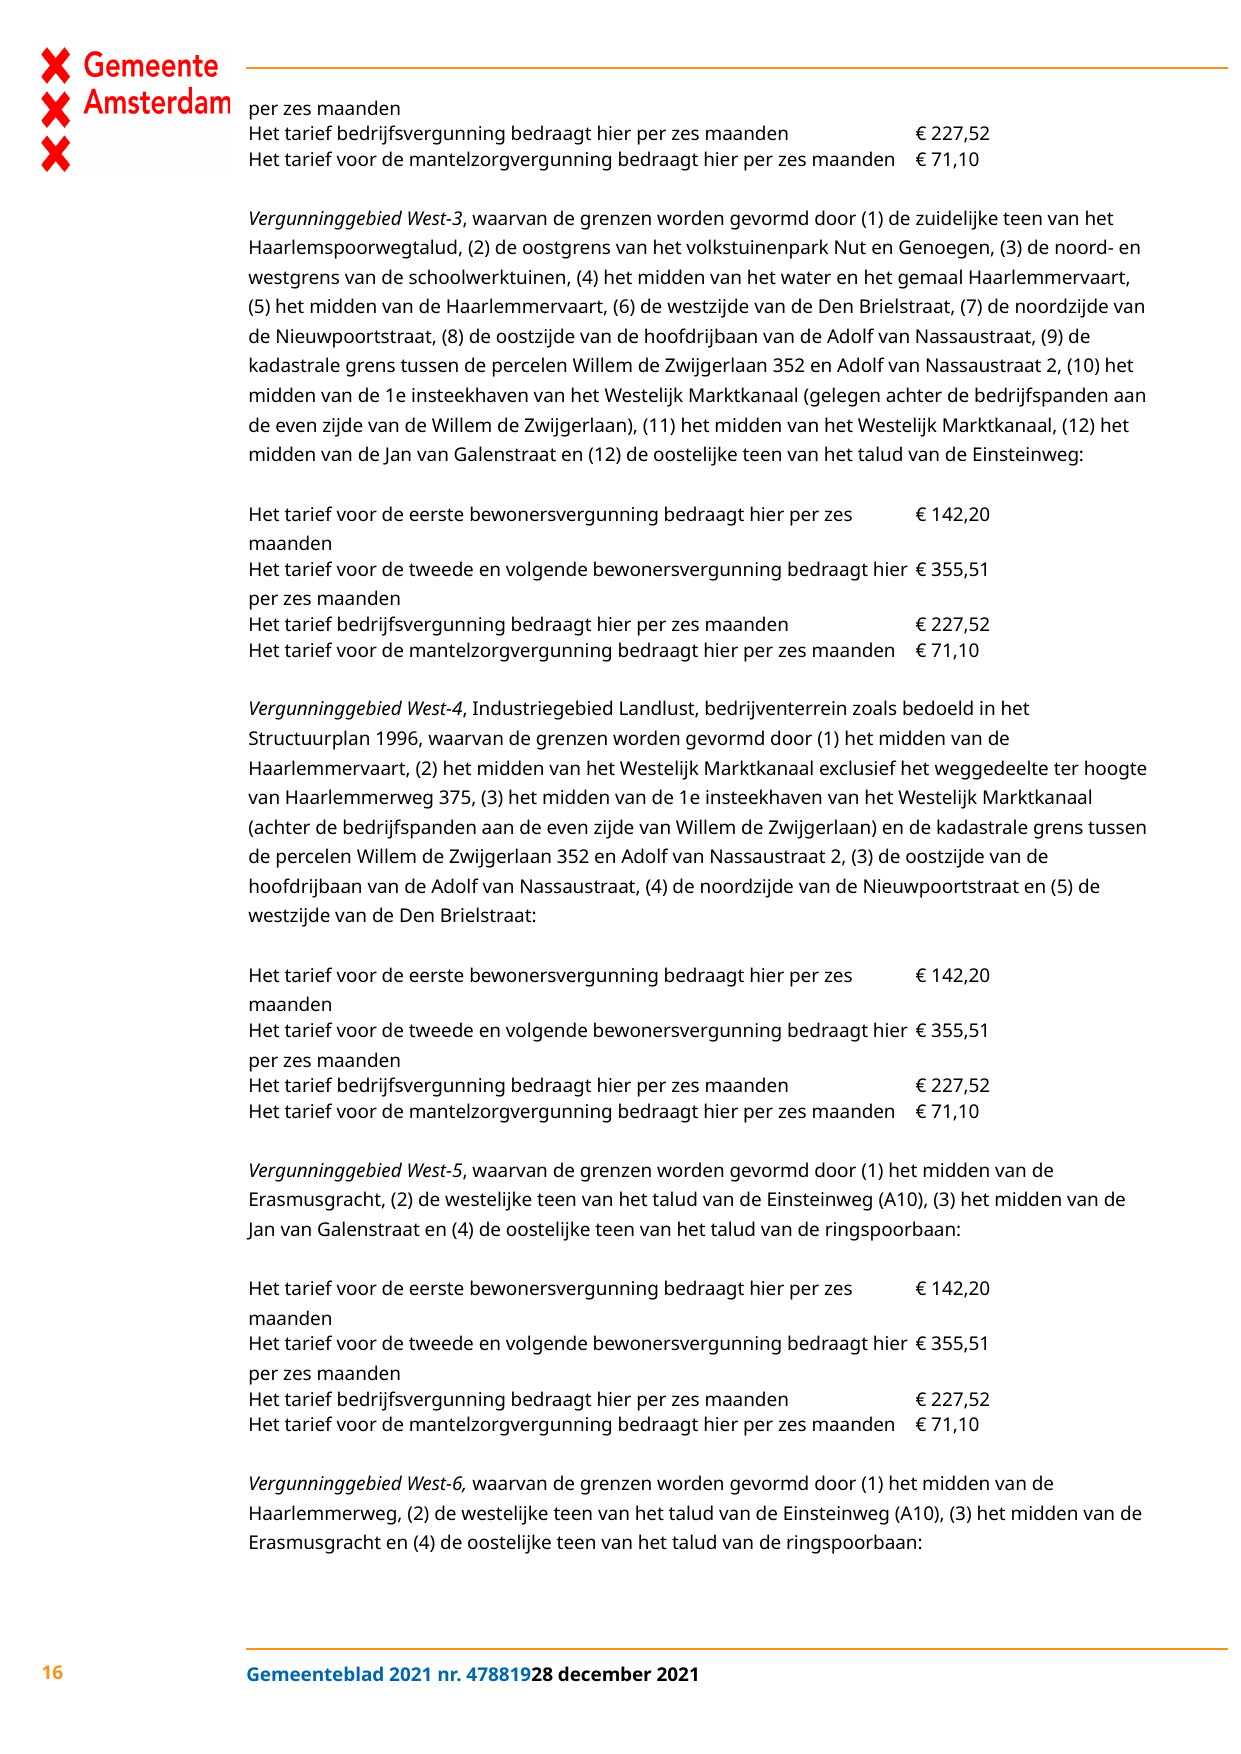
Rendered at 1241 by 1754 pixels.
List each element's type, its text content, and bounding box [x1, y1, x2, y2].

table_cell € 71,10 [915, 1412, 1152, 1437]
table_cell [915, 95, 1152, 121]
table_cell Het tarief voor de tweede en volgende bewonersvergunning bedraagt hier per zes maanden [248, 1017, 915, 1073]
table_cell € 227,52 [915, 121, 1152, 146]
picture [41, 47, 231, 172]
table_cell Het tarief voor de mantelzorgvergunning bedraagt hier per zes maanden [248, 1098, 915, 1124]
table_cell € 227,52 [915, 1386, 1152, 1412]
table_cell € 355,51 [915, 1331, 1152, 1386]
text Vergunninggebied West-6, waarvan de grenzen worden gevormd door (1) het midden van de Haarlemmerweg, (2) de westelijke teen van het talud van de Einsteinweg (A10), (3) het midden van de Erasmusgracht en (4) de oostelijke teen van het talud van de ringspoorbaan: [248, 1470, 1152, 1555]
table_header € 142,20 [915, 1275, 1152, 1331]
text Vergunninggebied West-4, Industriegebied Landlust, bedrijventerrein zoals bedoeld in het Structuurplan 1996, waarvan de grenzen worden gevormd door (1) het midden van de Haarlemmervaart, (2) het midden van het Westelijk Marktkanaal exclusief het weggedeelte ter hoogte van Haarlemmerweg 375, (3) het midden van de 1e insteekhaven van het Westelijk Marktkanaal (achter de bedrijfspanden aan de even zijde van Willem de Zwijgerlaan) en de kadastrale grens tussen de percelen Willem de Zwijgerlaan 352 en Adolf van Nassaustraat 2, (3) de oostzijde van de hoofdrijbaan van de Adolf van Nassaustraat, (4) de noordzijde van de Nieuwpoortstraat en (5) de westzijde van de Den Brielstraat: [248, 696, 1152, 928]
table_cell € 355,51 [915, 556, 1152, 611]
table_cell € 227,52 [915, 611, 1152, 637]
table_header Het tarief voor de eerste bewonersvergunning bedraagt hier per zes maanden [248, 1275, 915, 1331]
table_cell € 71,10 [915, 146, 1152, 172]
table_cell per zes maanden [248, 95, 915, 121]
table_cell Het tarief bedrijfsvergunning bedraagt hier per zes maanden [248, 121, 915, 146]
table_cell € 227,52 [915, 1073, 1152, 1098]
table_cell € 71,10 [915, 637, 1152, 663]
table_header € 142,20 [915, 962, 1152, 1017]
table_cell Het tarief voor de mantelzorgvergunning bedraagt hier per zes maanden [248, 1412, 915, 1437]
table_cell Het tarief bedrijfsvergunning bedraagt hier per zes maanden [248, 1386, 915, 1412]
table_cell Het tarief voor de mantelzorgvergunning bedraagt hier per zes maanden [248, 146, 915, 172]
table_cell Het tarief voor de tweede en volgende bewonersvergunning bedraagt hier per zes maanden [248, 1331, 915, 1386]
table_header Het tarief voor de eerste bewonersvergunning bedraagt hier per zes maanden [248, 501, 915, 556]
text Vergunninggebied West-3, waarvan de grenzen worden gevormd door (1) de zuidelijke teen van het Haarlemspoorwegtalud, (2) de oostgrens van het volkstuinenpark Nut en Genoegen, (3) de noord- en westgrens van de schoolwerktuinen, (4) het midden van het water en het gemaal Haarlemmervaart, (5) het midden van de Haarlemmervaart, (6) de westzijde van de Den Brielstraat, (7) de noordzijde van de Nieuwpoortstraat, (8) de oostzijde van de hoofdrijbaan van de Adolf van Nassaustraat, (9) de kadastrale grens tussen de percelen Willem de Zwijgerlaan 352 en Adolf van Nassaustraat 2, (10) het midden van de 1e insteekhaven van het Westelijk Marktkanaal (gelegen achter de bedrijfspanden aan de even zijde van de Willem de Zwijgerlaan), (11) het midden van het Westelijk Marktkanaal, (12) het midden van de Jan van Galenstraat en (12) de oostelijke teen van het talud van de Einsteinweg: [248, 205, 1152, 467]
table_cell € 71,10 [915, 1098, 1152, 1124]
table_cell Het tarief voor de tweede en volgende bewonersvergunning bedraagt hier per zes maanden [248, 556, 915, 611]
text Vergunninggebied West-5, waarvan de grenzen worden gevormd door (1) het midden van de Erasmusgracht, (2) de westelijke teen van het talud van de Einsteinweg (A10), (3) het midden van de Jan van Galenstraat en (4) de oostelijke teen van het talud van de ringspoorbaan: [248, 1157, 1152, 1242]
table_cell € 355,51 [915, 1017, 1152, 1073]
table_cell Het tarief bedrijfsvergunning bedraagt hier per zes maanden [248, 611, 915, 637]
table_header € 142,20 [915, 501, 1152, 556]
table_header Het tarief voor de eerste bewonersvergunning bedraagt hier per zes maanden [248, 962, 915, 1017]
table_cell Het tarief bedrijfsvergunning bedraagt hier per zes maanden [248, 1073, 915, 1098]
table_cell Het tarief voor de mantelzorgvergunning bedraagt hier per zes maanden [248, 637, 915, 663]
